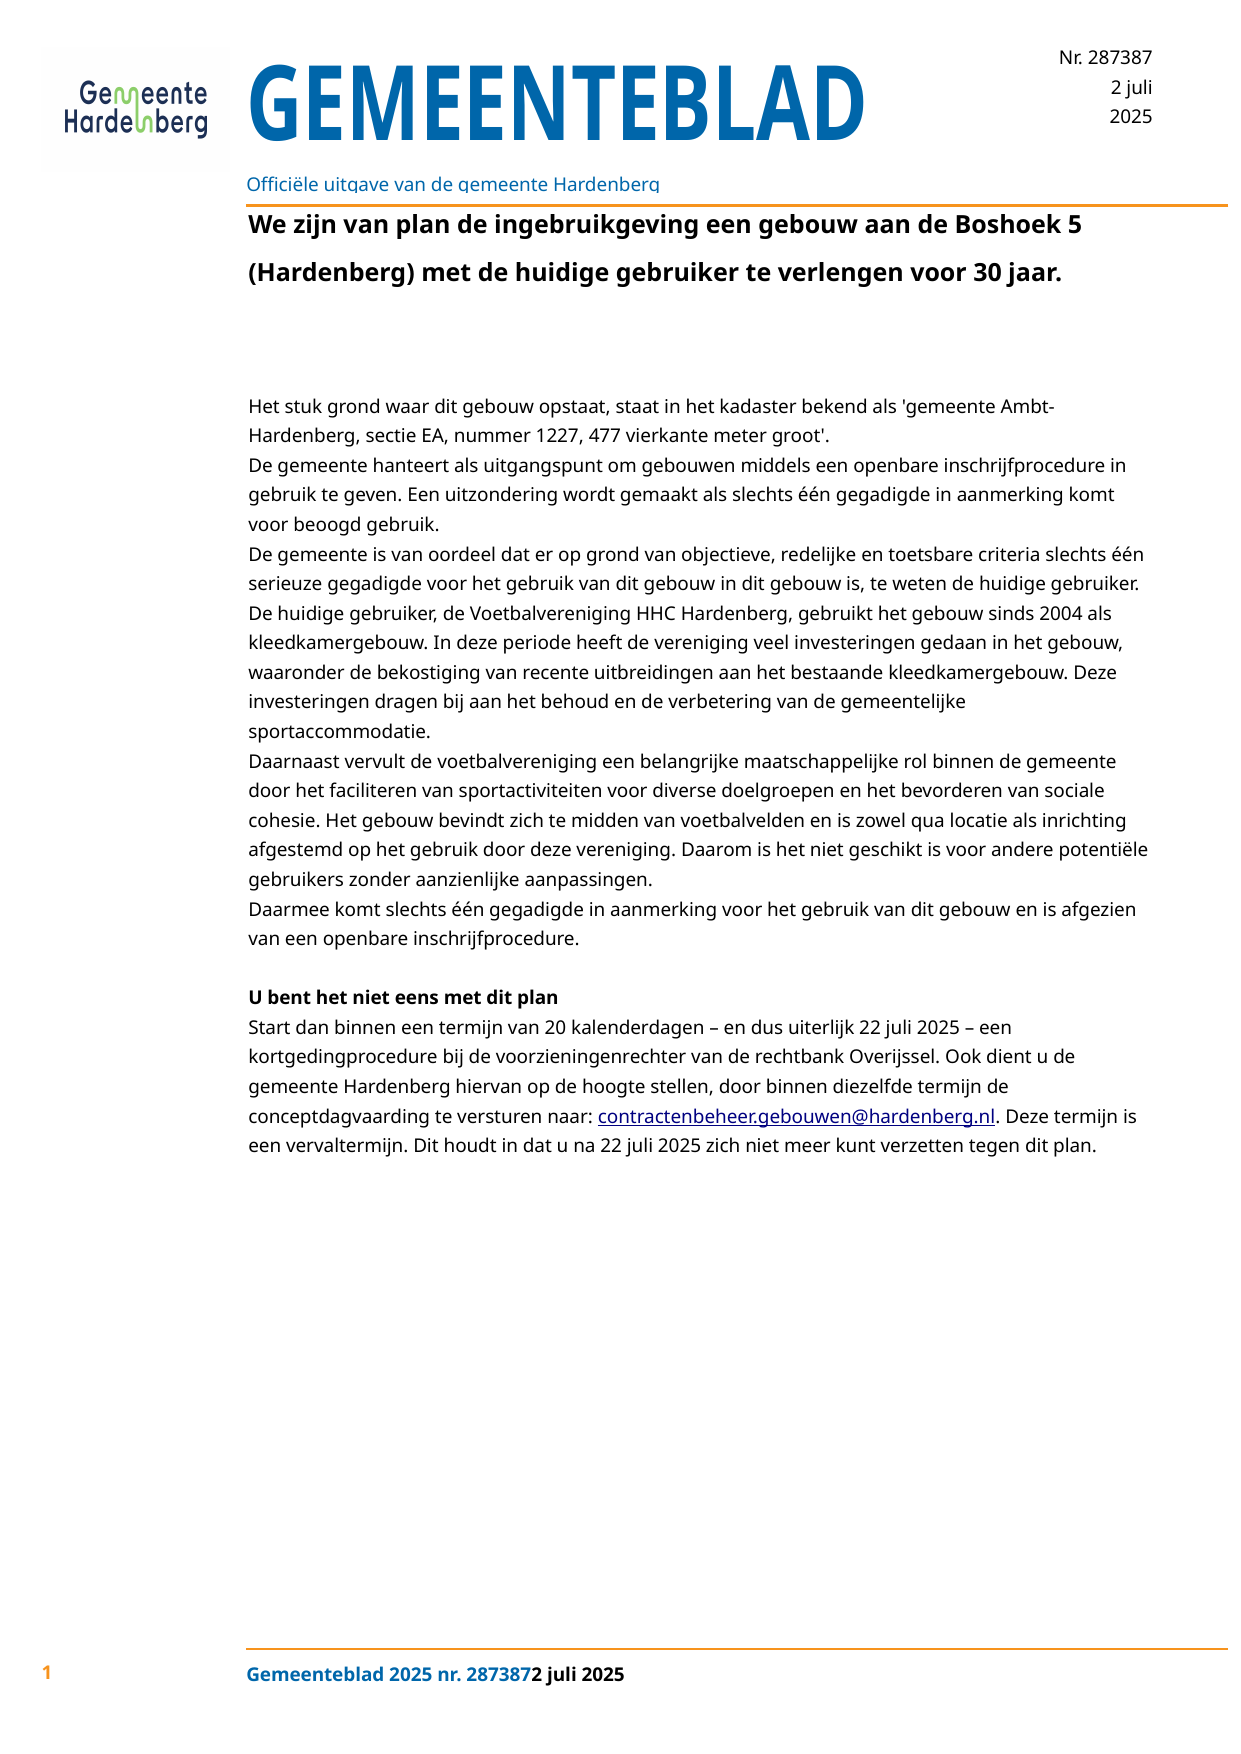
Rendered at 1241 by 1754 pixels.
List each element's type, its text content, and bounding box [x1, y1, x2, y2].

text De gemeente hanteert als uitgangspunt om gebouwen middels een openbare inschrijfprocedure in gebruik te geven. Een uitzondering wordt gemaakt als slechts één gegadigde in aanmerking komt voor beoogd gebruik. [248, 452, 1152, 537]
text De gemeente is van oordeel dat er op grond van objectieve, redelijke en toetsbare criteria slechts één serieuze gegadigde voor het gebruik van dit gebouw in dit gebouw is, te weten de huidige gebruiker. [248, 541, 1152, 596]
text Daarnaast vervult de voetbalvereniging een belangrijke maatschappelijke rol binnen de gemeente door het faciliteren van sportactiviteiten voor diverse doelgroepen en het bevorderen van sociale cohesie. Het gebouw bevindt zich te midden van voetbalvelden en is zowel qua locatie als inrichting afgestemd op het gebruik door deze vereniging. Daarom is het niet geschikt is voor andere potentiële gebruikers zonder aanzienlijke aanpassingen. [248, 748, 1152, 892]
text Daarmee komt slechts één gegadigde in aanmerking voor het gebruik van dit gebouw en is afgezien van een openbare inschrijfprocedure. [248, 896, 1152, 951]
text We zijn van plan de ingebruikgeving een gebouw aan de Boshoek 5 (Hardenberg) met de huidige gebruiker te verlengen voor 30 jaar. [248, 207, 1152, 288]
text Het stuk grond waar dit gebouw opstaat, staat in het kadaster bekend als 'gemeente Ambt-Hardenberg, sectie EA, nummer 1227, 477 vierkante meter groot'. [248, 393, 1152, 448]
text U bent het niet eens met dit plan [248, 984, 1152, 1010]
text Start dan binnen een termijn van 20 kalenderdagen – en dus uiterlijk 22 juli 2025 – een kortgedingprocedure bij de voorzieningenrechter van de rechtbank Overijssel. Ook dient u de gemeente Hardenberg hiervan op de hoogte stellen, door binnen diezelfde termijn de conceptdagvaarding te versturen naar: contractenbeheer.gebouwen@hardenberg.nl. Deze termijn is een vervaltermijn. Dit houdt in dat u na 22 juli 2025 zich niet meer kunt verzetten tegen dit plan. [248, 1014, 1152, 1158]
text De huidige gebruiker, de Voetbalvereniging HHC Hardenberg, gebruikt het gebouw sinds 2004 als kleedkamergebouw. In deze periode heeft de vereniging veel investeringen gedaan in het gebouw, waaronder de bekostiging van recente uitbreidingen aan het bestaande kleedkamergebouw. Deze investeringen dragen bij aan het behoud en de verbetering van de gemeentelijke sportaccommodatie. [248, 600, 1152, 744]
picture [41, 47, 231, 172]
